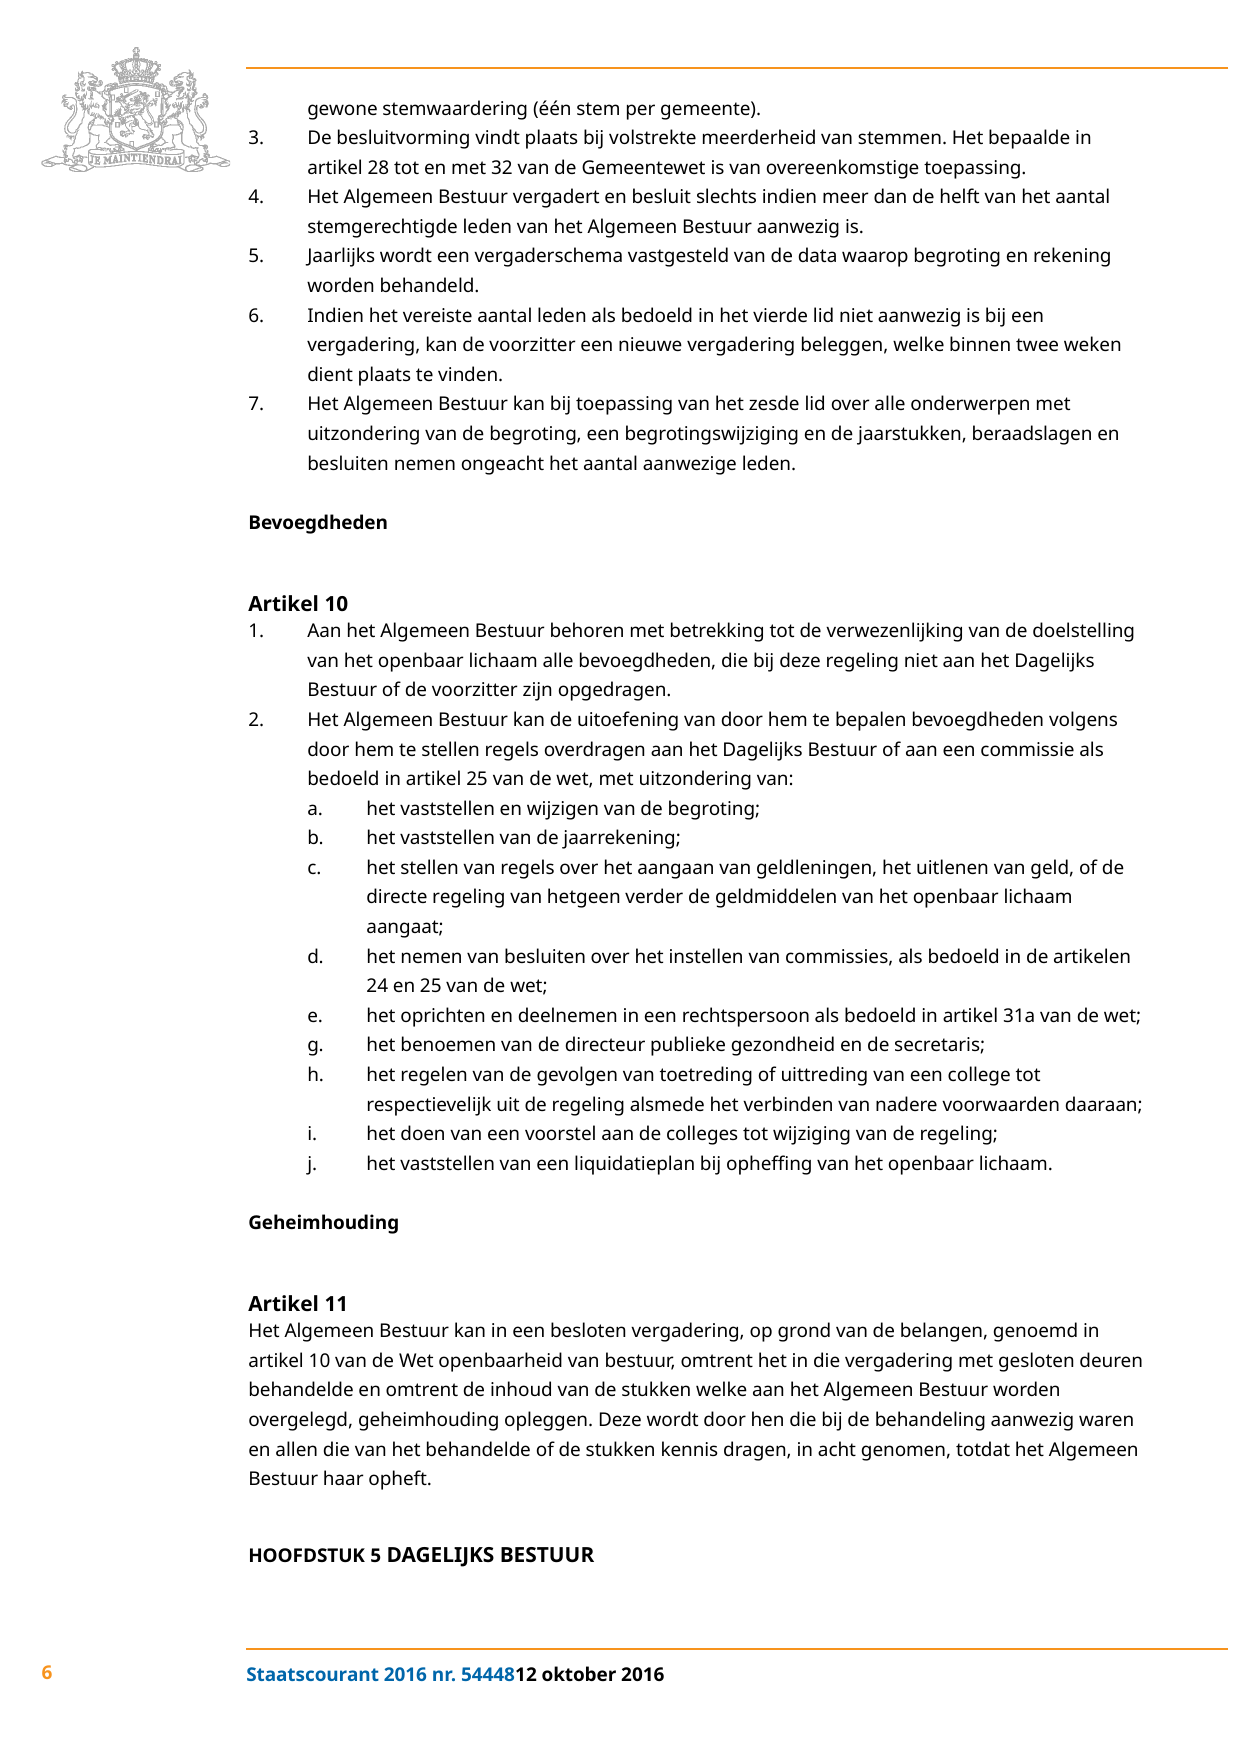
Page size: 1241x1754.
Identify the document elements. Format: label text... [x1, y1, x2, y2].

list het vaststellen en wijzigen van de begroting; [307, 795, 1152, 821]
list het stellen van regels over het aangaan van geldleningen, het uitlenen van geld, of de directe regeling van hetgeen verder de geldmiddelen van het openbaar lichaam aangaat; [307, 854, 1152, 939]
list het oprichten en deelnemen in een rechtspersoon als bedoeld in artikel 31a van de wet; [307, 1002, 1152, 1028]
text Bevoegdheden [248, 509, 1152, 535]
list Aan het Algemeen Bestuur behoren met betrekking tot de verwezenlijking van de doelstelling van het openbaar lichaam alle bevoegdheden, die bij deze regeling niet aan het Dagelijks Bestuur of de voorzitter zijn opgedragen. [248, 617, 1152, 702]
list Het Algemeen Bestuur kan bij toepassing van het zesde lid over alle onderwerpen met uitzondering van de begroting, een begrotingswijziging en de jaarstukken, beraadslagen en besluiten nemen ongeacht het aantal aanwezige leden. [248, 391, 1152, 476]
text Het Algemeen Bestuur kan in een besloten vergadering, op grond van de belangen, genoemd in artikel 10 van de Wet openbaarheid van bestuur, omtrent het in die vergadering met gesloten deuren behandelde en omtrent de inhoud van de stukken welke aan het Algemeen Bestuur worden overgelegd, geheimhouding opleggen. Deze wordt door hen die bij de behandeling aanwezig waren en allen die van het behandelde of de stukken kennis dragen, in acht genomen, totdat het Algemeen Bestuur haar opheft. [248, 1317, 1152, 1491]
list Het Algemeen Bestuur vergadert en besluit slechts indien meer dan de helft van het aantal stemgerechtigde leden van het Algemeen Bestuur aanwezig is. [248, 183, 1152, 239]
list gewone stemwaardering (één stem per gemeente). [248, 95, 1152, 121]
list het doen van een voorstel aan de colleges tot wijziging van de regeling; [307, 1120, 1152, 1146]
list De besluitvorming vindt plaats bij volstrekte meerderheid van stemmen. Het bepaalde in artikel 28 tot en met 32 van de Gemeentewet is van overeenkomstige toepassing. [248, 124, 1152, 180]
list het regelen van de gevolgen van toetreding of uittreding van een college tot respectievelijk uit de regeling alsmede het verbinden van nadere voorwaarden daaraan; [307, 1061, 1152, 1116]
list het vaststellen van een liquidatieplan bij opheffing van het openbaar lichaam. [307, 1150, 1152, 1176]
list het benoemen van de directeur publieke gezondheid en de secretaris; [307, 1032, 1152, 1057]
text Artikel 11 [248, 1289, 1152, 1317]
text Geheimhouding [248, 1209, 1152, 1235]
list het nemen van besluiten over het instellen van commissies, als bedoeld in de artikelen 24 en 25 van de wet; [307, 943, 1152, 998]
picture [41, 47, 231, 172]
list Het Algemeen Bestuur kan de uitoefening van door hem te bepalen bevoegdheden volgens door hem te stellen regels overdragen aan het Dagelijks Bestuur of aan een commissie als bedoeld in artikel 25 van de wet, met uitzondering van: [248, 706, 1152, 791]
text HOOFDSTUK 5 DAGELIJKS BESTUUR [248, 1541, 1152, 1569]
text Artikel 10 [248, 589, 1152, 617]
list Jaarlijks wordt een vergaderschema vastgesteld van de data waarop begroting en rekening worden behandeld. [248, 243, 1152, 298]
list Indien het vereiste aantal leden als bedoeld in het vierde lid niet aanwezig is bij een vergadering, kan de voorzitter een nieuwe vergadering beleggen, welke binnen twee weken dient plaats te vinden. [248, 302, 1152, 387]
list het vaststellen van de jaarrekening; [307, 824, 1152, 850]
